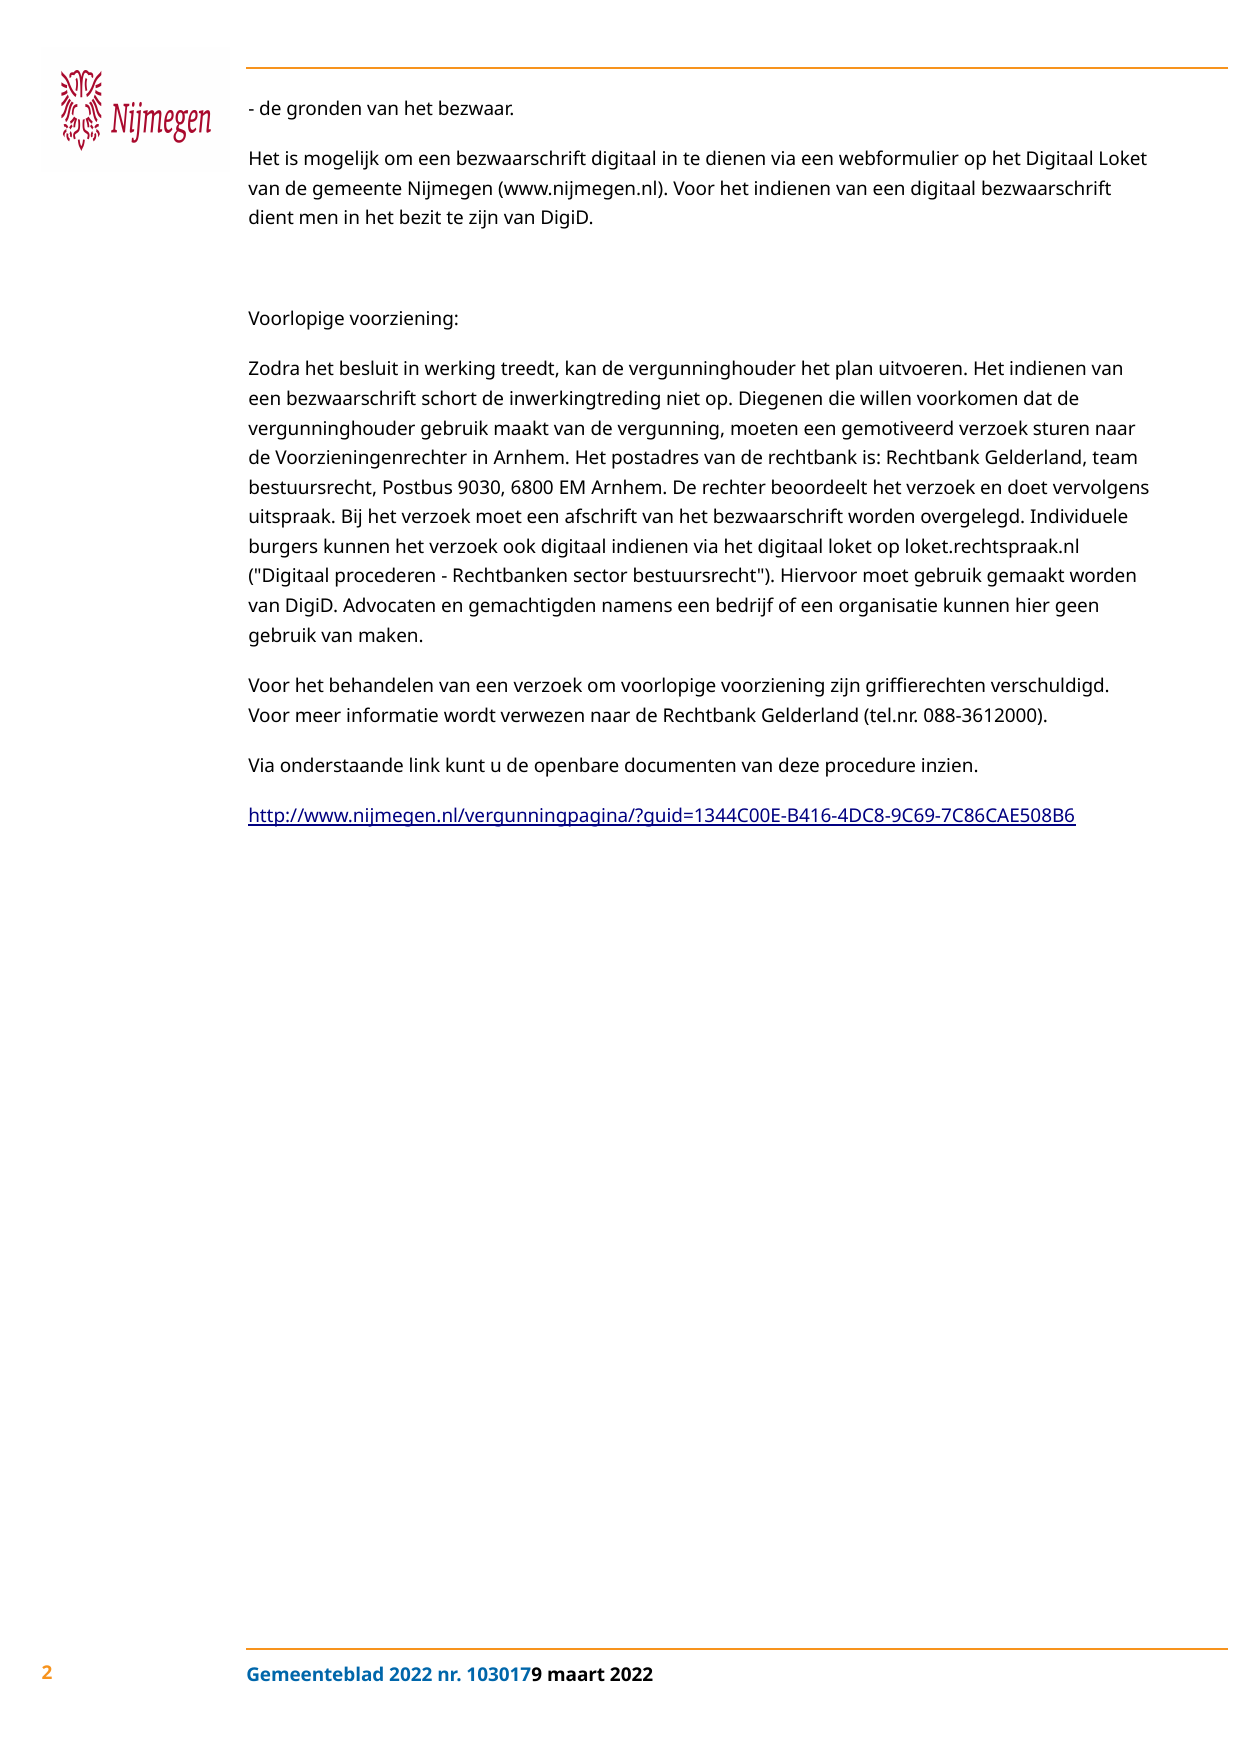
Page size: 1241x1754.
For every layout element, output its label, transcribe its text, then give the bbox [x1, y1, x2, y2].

text Zodra het besluit in werking treedt, kan de vergunninghouder het plan uitvoeren. Het indienen van een bezwaarschrift schort de inwerkingtreding niet op. Diegenen die willen voorkomen dat de vergunninghouder gebruik maakt van de vergunning, moeten een gemotiveerd verzoek sturen naar de Voorzieningenrechter in Arnhem. Het postadres van de rechtbank is: Rechtbank Gelderland, team bestuursrecht, Postbus 9030, 6800 EM Arnhem. De rechter beoordeelt het verzoek en doet vervolgens uitspraak. Bij het verzoek moet een afschrift van het bezwaarschrift worden overgelegd. Individuele burgers kunnen het verzoek ook digitaal indienen via het digitaal loket op loket.rechtspraak.nl ("Digitaal procederen - Rechtbanken sector bestuursrecht"). Hiervoor moet gebruik gemaakt worden van DigiD. Advocaten en gemachtigden namens een bedrijf of een organisatie kunnen hier geen gebruik van maken. [248, 356, 1152, 648]
text Het is mogelijk om een bezwaarschrift digitaal in te dienen via een webformulier op het Digitaal Loket van de gemeente Nijmegen (www.nijmegen.nl). Voor het indienen van een digitaal bezwaarschrift dient men in het bezit te zijn van DigiD. [248, 145, 1152, 230]
text Voor het behandelen van een verzoek om voorlopige voorziening zijn griffierechten verschuldigd. Voor meer informatie wordt verwezen naar de Rechtbank Gelderland (tel.nr. 088-3612000). [248, 672, 1152, 728]
text Via onderstaande link kunt u de openbare documenten van deze procedure inzien. [248, 752, 1152, 778]
text Voorlopige voorziening: [248, 305, 1152, 331]
text http://www.nijmegen.nl/vergunningpagina/?guid=1344C00E-B416-4DC8-9C69-7C86CAE508B6 [248, 803, 1152, 828]
picture [41, 47, 231, 172]
text - de gronden van het bezwaar. [248, 95, 1152, 121]
